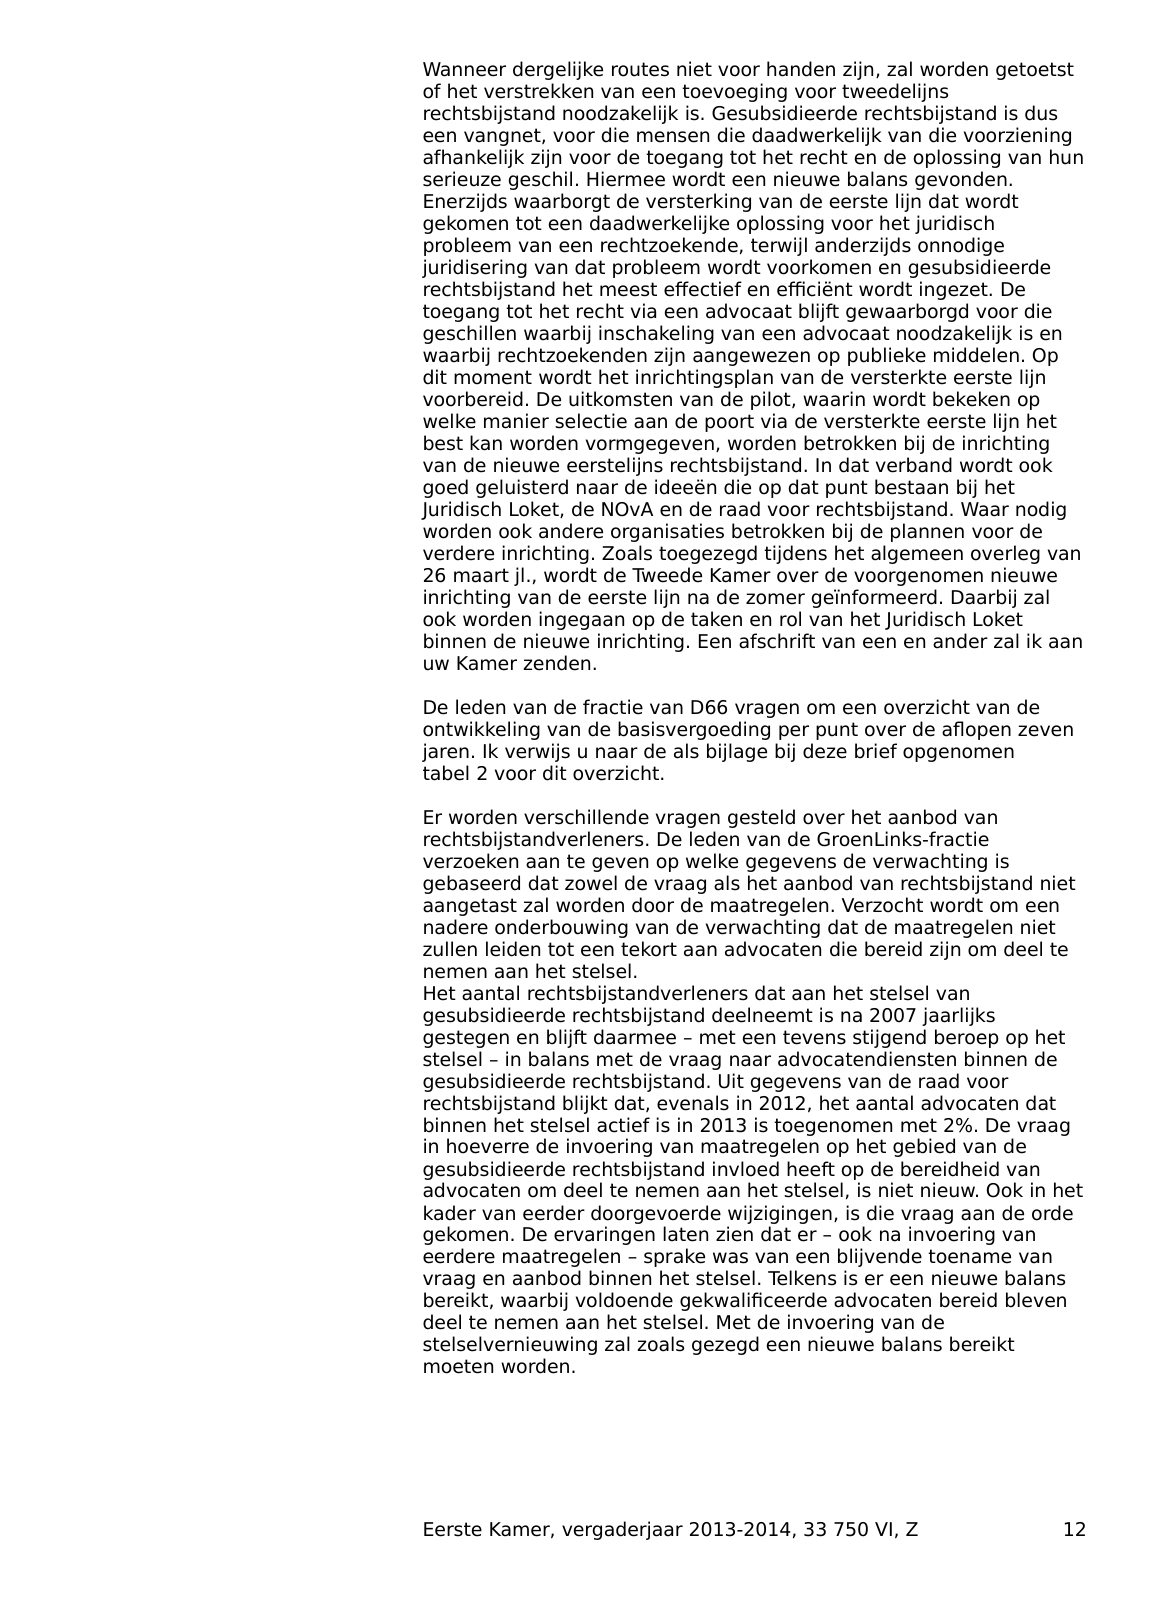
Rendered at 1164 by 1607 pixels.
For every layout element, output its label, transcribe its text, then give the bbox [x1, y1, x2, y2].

text Er worden verschillende vragen gesteld over het aanbod van rechtsbijstandverleners. De leden van de GroenLinks-fractie verzoeken aan te geven op welke gegevens de verwachting is gebaseerd dat zowel de vraag als het aanbod van rechtsbijstand niet aangetast zal worden door de maatregelen. Verzocht wordt om een nadere onderbouwing van de verwachting dat de maatregelen niet zullen leiden tot een tekort aan advocaten die bereid zijn om deel te nemen aan het stelsel. [422, 807, 1087, 983]
text Het aantal rechtsbijstandverleners dat aan het stelsel van gesubsidieerde rechtsbijstand deelneemt is na 2007 jaarlijks gestegen en blijft daarmee – met een tevens stijgend beroep op het stelsel – in balans met de vraag naar advocatendiensten binnen de gesubsidieerde rechtsbijstand. Uit gegevens van de raad voor rechtsbijstand blijkt dat, evenals in 2012, het aantal advocaten dat binnen het stelsel actief is in 2013 is toegenomen met 2%. De vraag in hoeverre de invoering van maatregelen op het gebied van de gesubsidieerde rechtsbijstand invloed heeft op de bereidheid van advocaten om deel te nemen aan het stelsel, is niet nieuw. Ook in het kader van eerder doorgevoerde wijzigingen, is die vraag aan de orde gekomen. De ervaringen laten zien dat er – ook na invoering van eerdere maatregelen – sprake was van een blijvende toename van vraag en aanbod binnen het stelsel. Telkens is er een nieuwe balans bereikt, waarbij voldoende gekwalificeerde advocaten bereid bleven deel te nemen aan het stelsel. Met de invoering van de stelselvernieuwing zal zoals gezegd een nieuwe balans bereikt moeten worden. [422, 983, 1087, 1378]
text De leden van de fractie van D66 vragen om een overzicht van de ontwikkeling van de basisvergoeding per punt over de aflopen zeven jaren. Ik verwijs u naar de als bijlage bij deze brief opgenomen tabel 2 voor dit overzicht. [422, 697, 1087, 784]
text Wanneer dergelijke routes niet voor handen zijn, zal worden getoetst of het verstrekken van een toevoeging voor tweedelijns rechtsbijstand noodzakelijk is. Gesubsidieerde rechtsbijstand is dus een vangnet, voor die mensen die daadwerkelijk van die voorziening afhankelijk zijn voor de toegang tot het recht en de oplossing van hun serieuze geschil. Hiermee wordt een nieuwe balans gevonden. Enerzijds waarborgt de versterking van de eerste lijn dat wordt gekomen tot een daadwerkelijke oplossing voor het juridisch probleem van een rechtzoekende, terwijl anderzijds onnodige juridisering van dat probleem wordt voorkomen en gesubsidieerde rechtsbijstand het meest effectief en efficiënt wordt ingezet. De toegang tot het recht via een advocaat blijft gewaarborgd voor die geschillen waarbij inschakeling van een advocaat noodzakelijk is en waarbij rechtzoekenden zijn aangewezen op publieke middelen. Op dit moment wordt het inrichtingsplan van de versterkte eerste lijn voorbereid. De uitkomsten van de pilot, waarin wordt bekeken op welke manier selectie aan de poort via de versterkte eerste lijn het best kan worden vormgegeven, worden betrokken bij de inrichting van de nieuwe eerstelijns rechtsbijstand. In dat verband wordt ook goed geluisterd naar de ideeën die op dat punt bestaan bij het Juridisch Loket, de NOvA en de raad voor rechtsbijstand. Waar nodig worden ook andere organisaties betrokken bij de plannen voor de verdere inrichting. Zoals toegezegd tijdens het algemeen overleg van 26 maart jl., wordt de Tweede Kamer over de voorgenomen nieuwe inrichting van de eerste lijn na de zomer geïnformeerd. Daarbij zal ook worden ingegaan op de taken en rol van het Juridisch Loket binnen de nieuwe inrichting. Een afschrift van een en ander zal ik aan uw Kamer zenden. [422, 59, 1087, 674]
